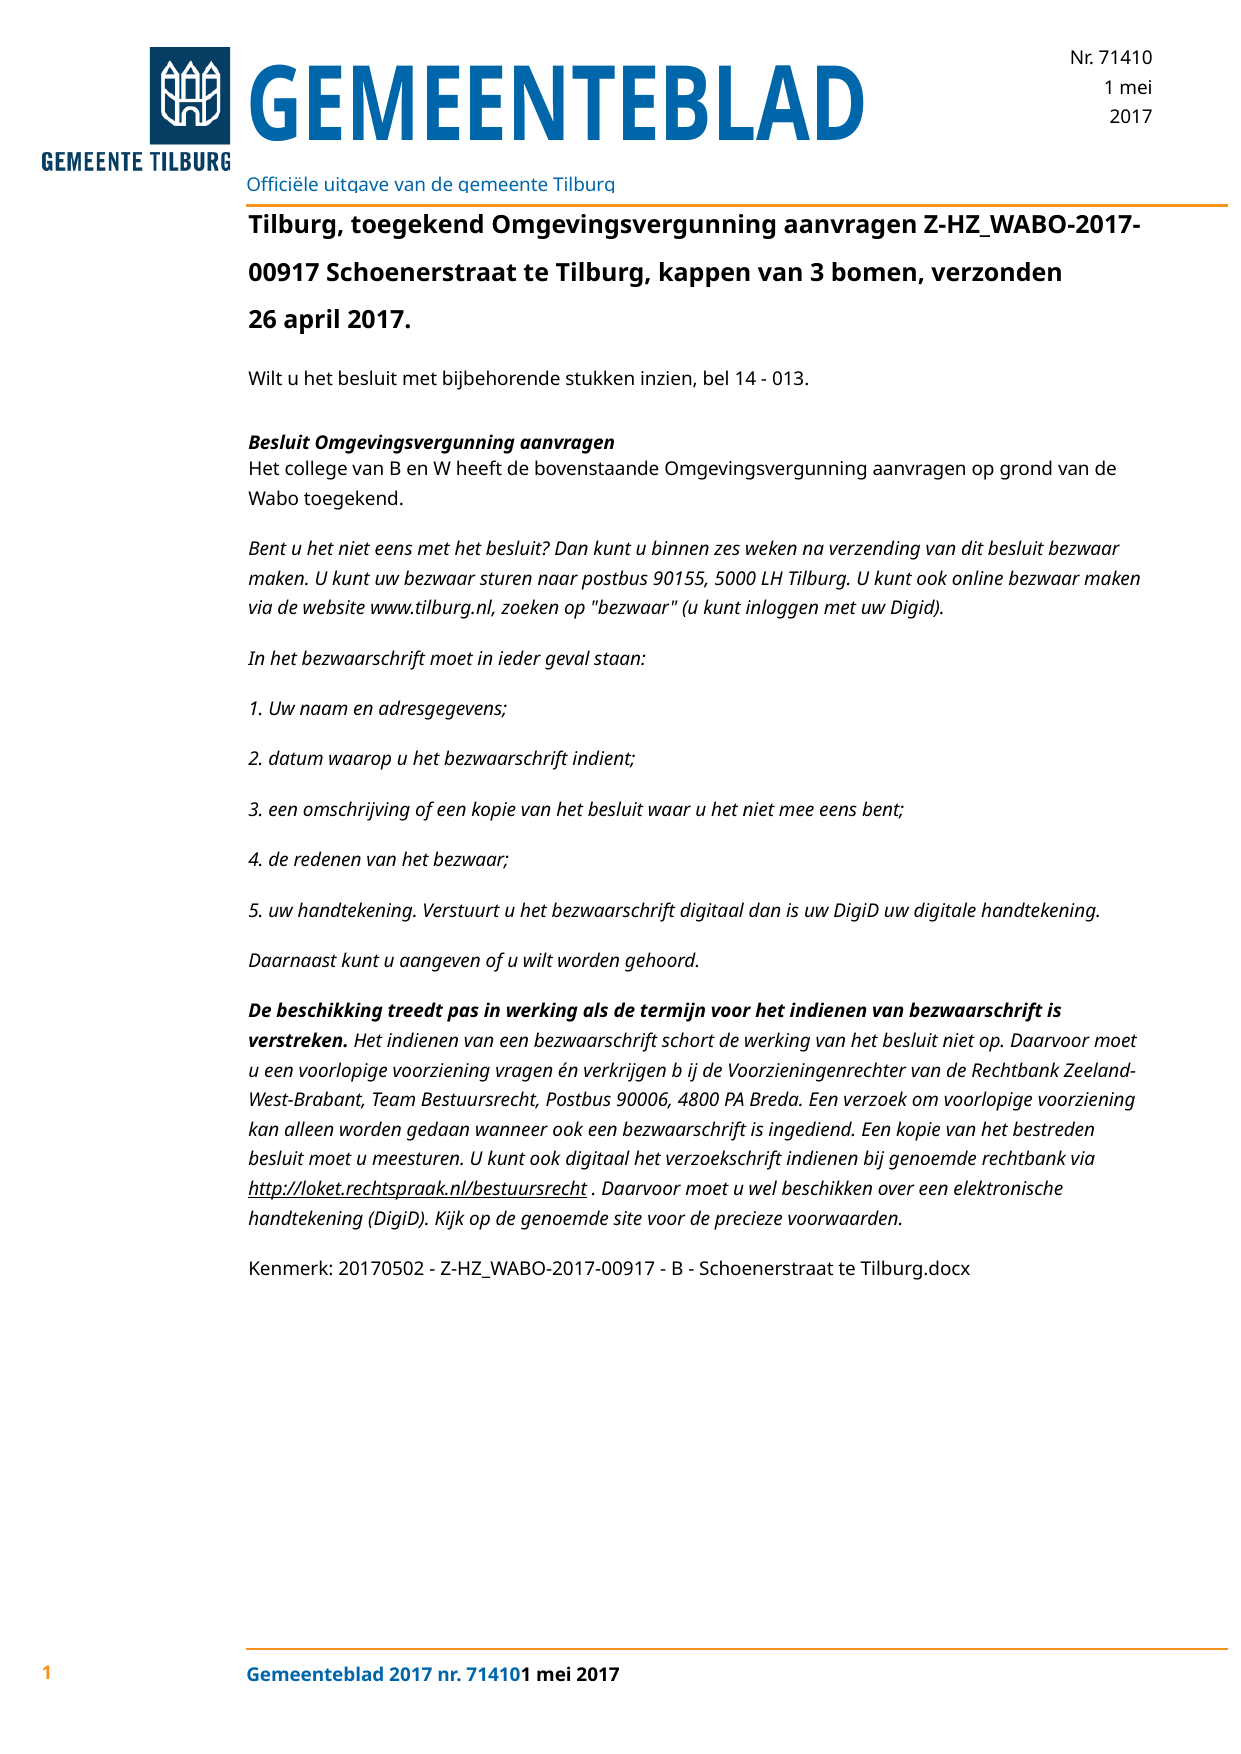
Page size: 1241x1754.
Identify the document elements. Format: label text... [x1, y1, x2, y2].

text 3. een omschrijving of een kopie van het besluit waar u het niet mee eens bent; [248, 796, 1152, 822]
text Tilburg, toegekend Omgevingsvergunning aanvragen Z-HZ_WABO-2017-00917 Schoenerstraat te Tilburg, kappen van 3 bomen, verzonden 26 april 2017. [248, 207, 1152, 336]
picture [41, 47, 231, 172]
text Kenmerk: 20170502 - Z-HZ_WABO-2017-00917 - B - Schoenerstraat te Tilburg.docx [248, 1255, 1152, 1281]
text Het college van B en W heeft de bovenstaande Omgevingsvergunning aanvragen op grond van de Wabo toegekend. [248, 455, 1152, 511]
text 5. uw handtekening. Verstuurt u het bezwaarschrift digitaal dan is uw DigiD uw digitale handtekening. [248, 897, 1152, 923]
text De beschikking treedt pas in werking als de termijn voor het indienen van bezwaarschrift is verstreken. Het indienen van een bezwaarschrift schort de werking van het besluit niet op. Daarvoor moet u een voorlopige voorziening vragen én verkrijgen b ij de Voorzieningenrechter van de Rechtbank Zeeland-West-Brabant, Team Bestuursrecht, Postbus 90006, 4800 PA Breda. Een verzoek om voorlopige voorziening kan alleen worden gedaan wanneer ook een bezwaarschrift is ingediend. Een kopie van het bestreden besluit moet u meesturen. U kunt ook digitaal het verzoekschrift indienen bij genoemde rechtbank via http://loket.rechtspraak.nl/bestuursrecht . Daarvoor moet u wel beschikken over een elektronische handtekening (DigiD). Kijk op de genoemde site voor de precieze voorwaarden. [248, 998, 1152, 1231]
text Daarnaast kunt u aangeven of u wilt worden gehoord. [248, 947, 1152, 973]
text 2. datum waarop u het bezwaarschrift indient; [248, 746, 1152, 771]
text Wilt u het besluit met bijbehorende stukken inzien, bel 14 - 013. [248, 366, 1152, 391]
text 4. de redenen van het bezwaar; [248, 846, 1152, 872]
text In het bezwaarschrift moet in ieder geval staan: [248, 645, 1152, 671]
text Besluit Omgevingsvergunning aanvragen [248, 429, 1152, 455]
text 1. Uw naam en adresgegevens; [248, 695, 1152, 721]
text Bent u het niet eens met het besluit? Dan kunt u binnen zes weken na verzending van dit besluit bezwaar maken. U kunt uw bezwaar sturen naar postbus 90155, 5000 LH Tilburg. U kunt ook online bezwaar maken via de website www.tilburg.nl, zoeken op "bezwaar" (u kunt inloggen met uw Digid). [248, 535, 1152, 620]
